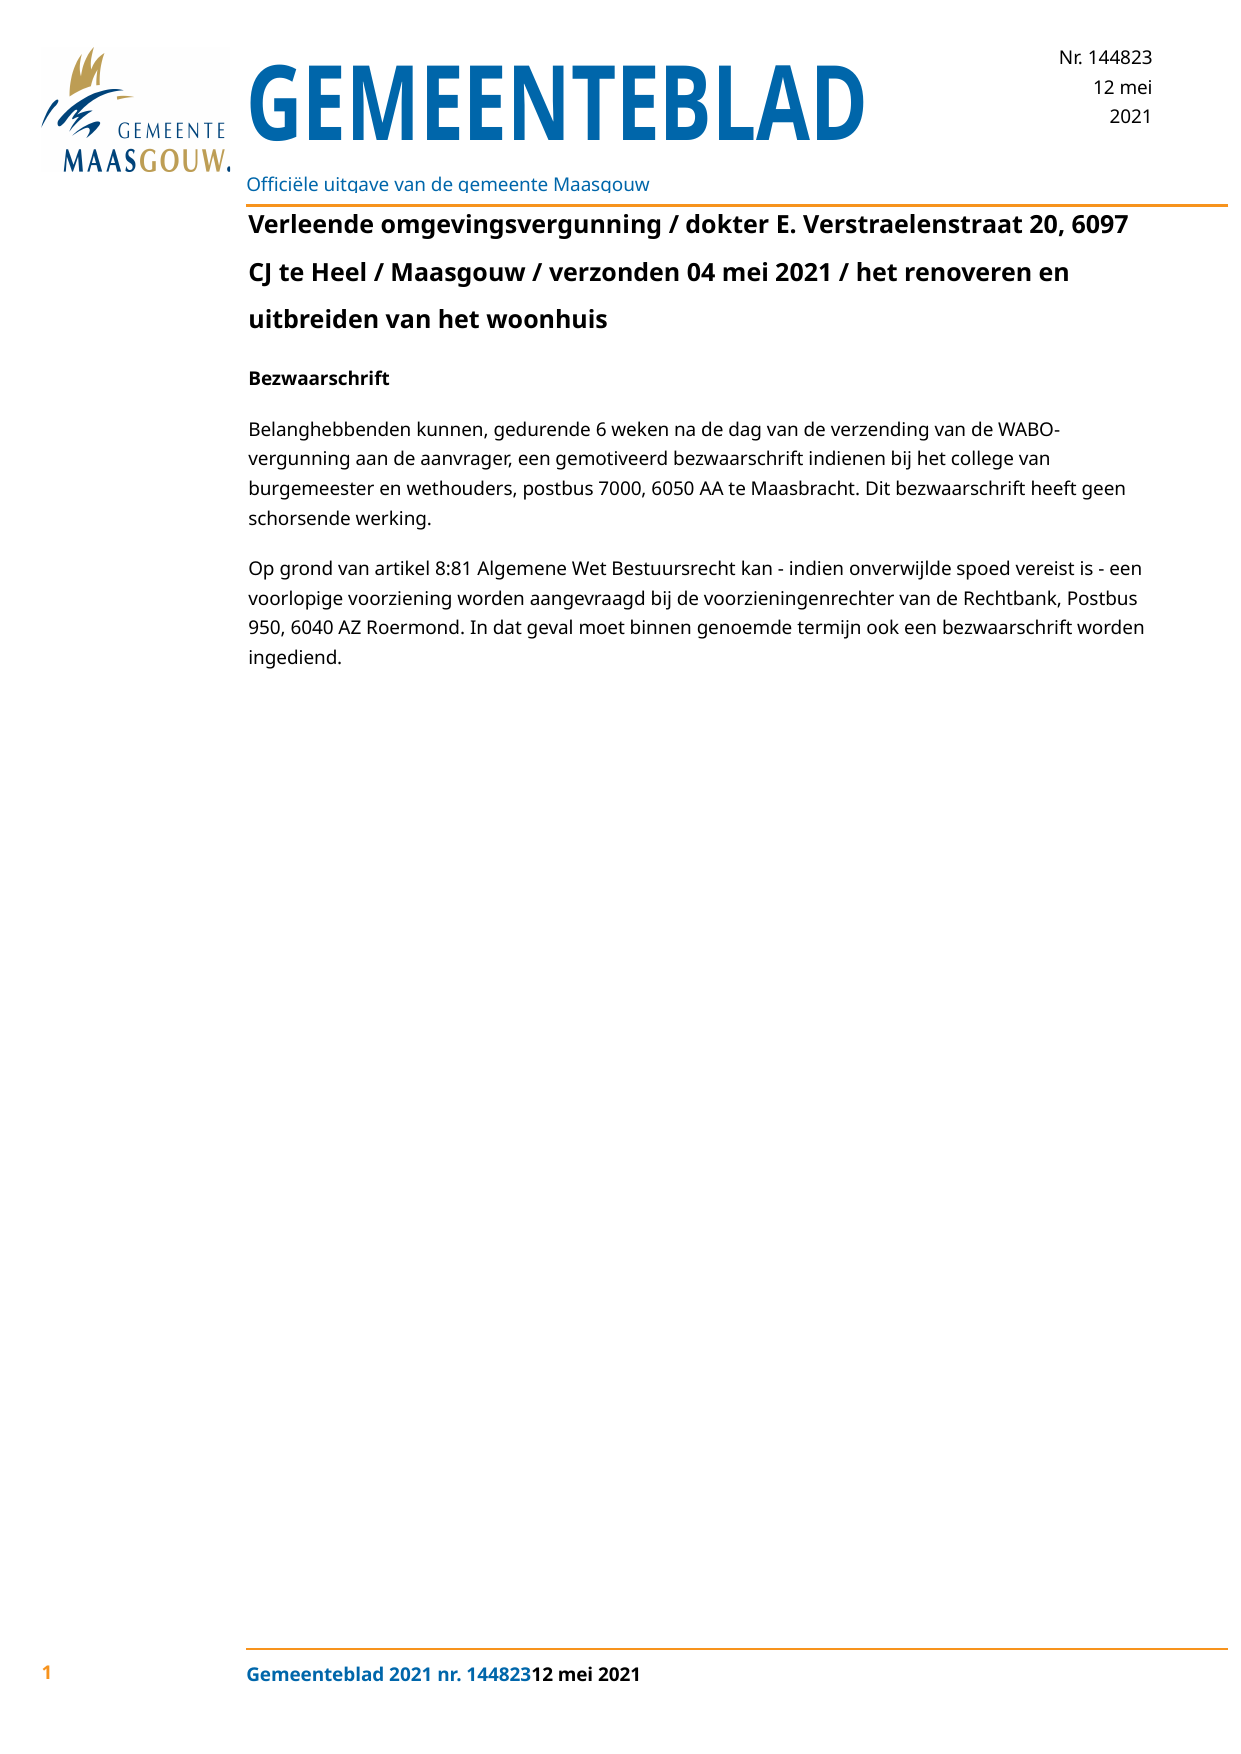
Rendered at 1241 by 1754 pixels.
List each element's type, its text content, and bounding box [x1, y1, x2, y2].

text Verleende omgevingsvergunning / dokter E. Verstraelenstraat 20, 6097 CJ te Heel / Maasgouw / verzonden 04 mei 2021 / het renoveren en uitbreiden van het woonhuis [248, 207, 1152, 336]
picture [41, 47, 231, 172]
text Belanghebbenden kunnen, gedurende 6 weken na de dag van de verzending van de WABO-vergunning aan de aanvrager, een gemotiveerd bezwaarschrift indienen bij het college van burgemeester en wethouders, postbus 7000, 6050 AA te Maasbracht. Dit bezwaarschrift heeft geen schorsende werking. [248, 416, 1152, 530]
text Bezwaarschrift [248, 366, 1152, 391]
text Op grond van artikel 8:81 Algemene Wet Bestuursrecht kan - indien onverwijlde spoed vereist is - een voorlopige voorziening worden aangevraagd bij de voorzieningenrechter van de Rechtbank, Postbus 950, 6040 AZ Roermond. In dat geval moet binnen genoemde termijn ook een bezwaarschrift worden ingediend. [248, 555, 1152, 669]
